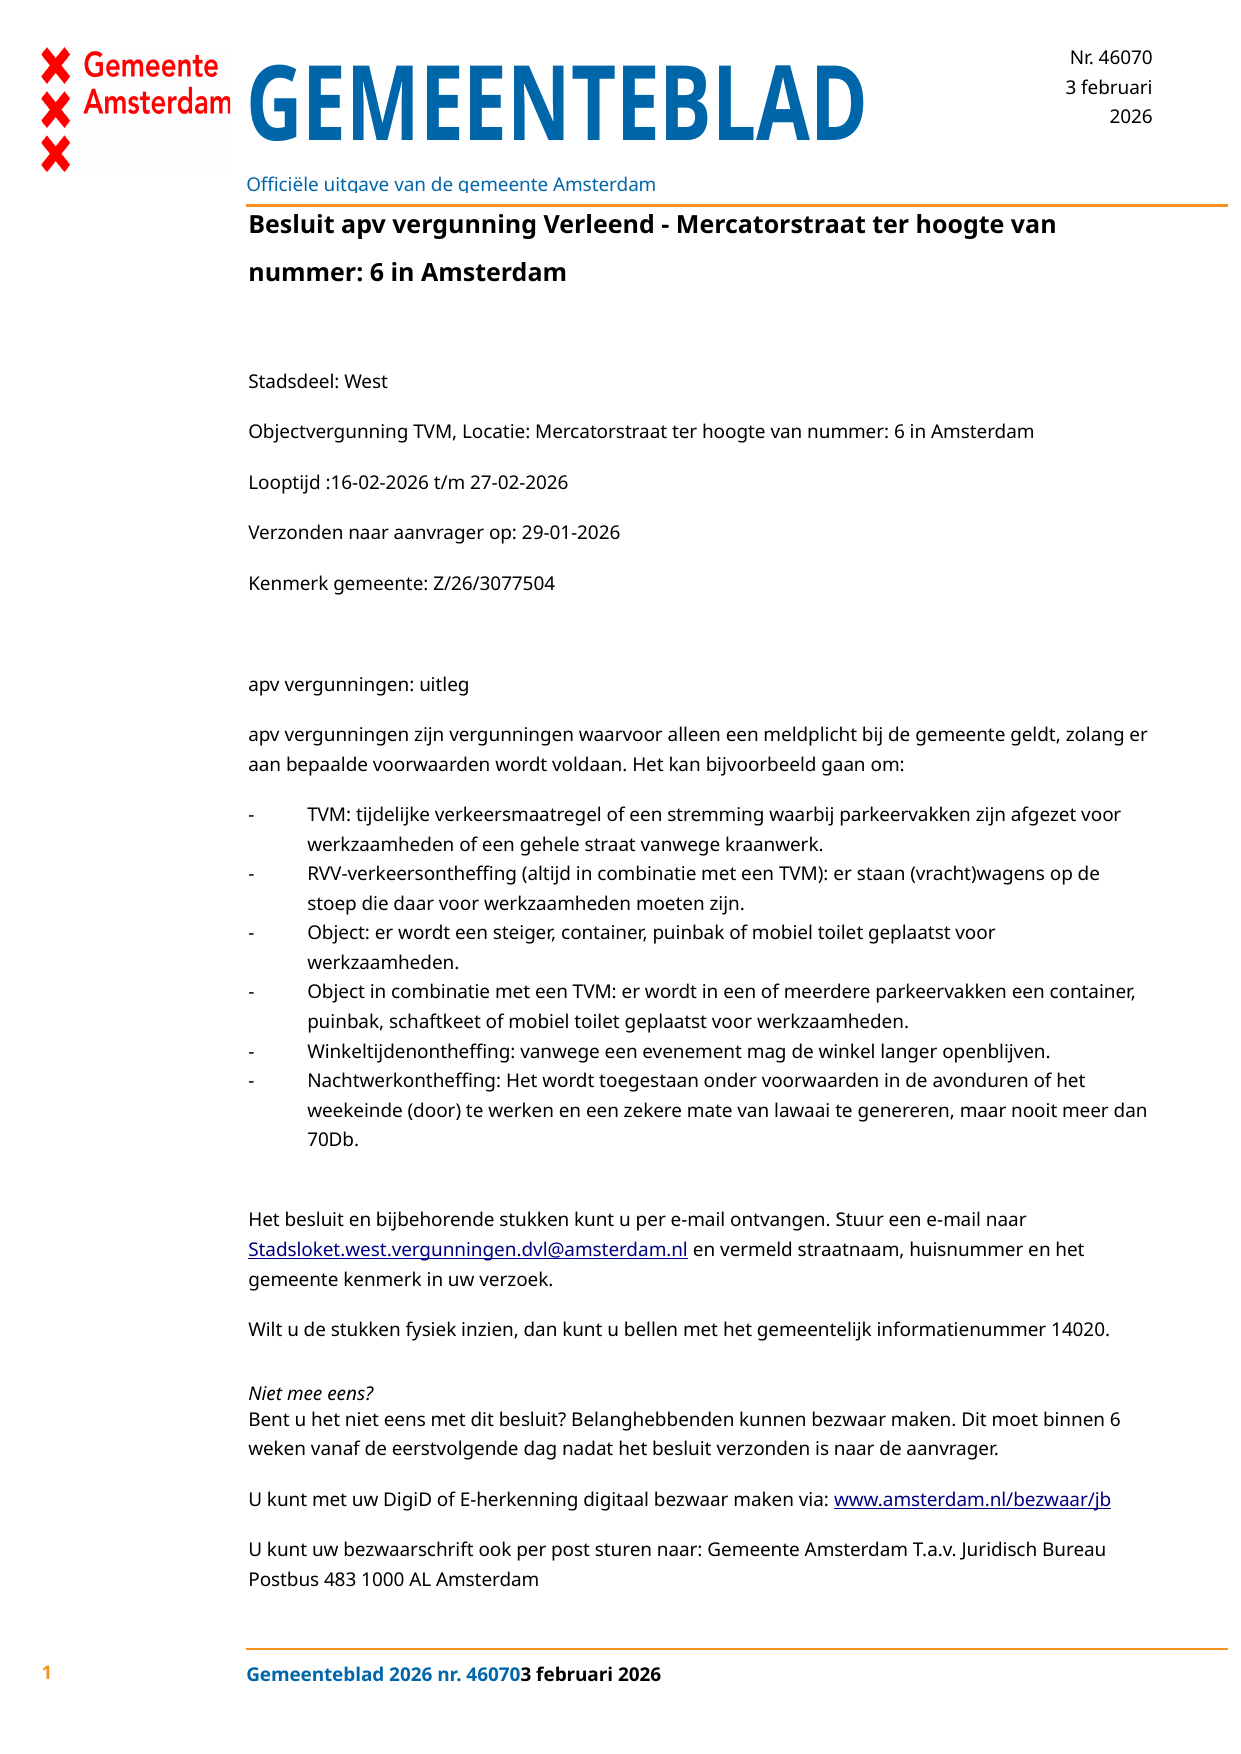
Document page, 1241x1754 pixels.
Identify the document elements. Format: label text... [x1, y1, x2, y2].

list Nachtwerkontheffing: Het wordt toegestaan onder voorwaarden in de avonduren of het weekeinde (door) te werken en een zekere mate van lawaai te genereren, maar nooit meer dan 70Db. [248, 1067, 1152, 1152]
list Object in combinatie met een TVM: er wordt in een of meerdere parkeervakken een container, puinbak, schaftkeet of mobiel toilet geplaatst voor werkzaamheden. [248, 979, 1152, 1034]
list Object: er wordt een steiger, container, puinbak of mobiel toilet geplaatst voor werkzaamheden. [248, 919, 1152, 975]
text Looptijd :16-02-2026 t/m 27-02-2026 [248, 469, 1152, 495]
text apv vergunningen zijn vergunningen waarvoor alleen een meldplicht bij de gemeente geldt, zolang er aan bepaalde voorwaarden wordt voldaan. Het kan bijvoorbeeld gaan om: [248, 721, 1152, 777]
list TVM: tijdelijke verkeersmaatregel of een stremming waarbij parkeervakken zijn afgezet voor werkzaamheden of een gehele straat vanwege kraanwerk. [248, 801, 1152, 857]
text Bent u het niet eens met dit besluit? Belanghebbenden kunnen bezwaar maken. Dit moet binnen 6 weken vanaf de eerstvolgende dag nadat het besluit verzonden is naar de aanvrager. [248, 1406, 1152, 1461]
text U kunt met uw DigiD of E-herkenning digitaal bezwaar maken via: www.amsterdam.nl/bezwaar/jb [248, 1486, 1152, 1512]
text U kunt uw bezwaarschrift ook per post sturen naar: Gemeente Amsterdam T.a.v. Juridisch Bureau Postbus 483 1000 AL Amsterdam [248, 1536, 1152, 1592]
text Wilt u de stukken fysiek inzien, dan kunt u bellen met het gemeentelijk informatienummer 14020. [248, 1316, 1152, 1342]
list Winkeltijdenontheffing: vanwege een evenement mag de winkel langer openblijven. [248, 1038, 1152, 1064]
list RVV-verkeersontheffing (altijd in combinatie met een TVM): er staan (vracht)wagens op de stoep die daar voor werkzaamheden moeten zijn. [248, 860, 1152, 916]
text Stadsdeel: West [248, 368, 1152, 394]
text Kenmerk gemeente: Z/26/3077504 [248, 570, 1152, 596]
text Besluit apv vergunning Verleend - Mercatorstraat ter hoogte van nummer: 6 in Amsterdam [248, 207, 1152, 288]
text Het besluit en bijbehorende stukken kunt u per e-mail ontvangen. Stuur een e-mail naar Stadsloket.west.vergunningen.dvl@amsterdam.nl en vermeld straatnaam, huisnummer en het gemeente kenmerk in uw verzoek. [248, 1207, 1152, 1292]
text Niet mee eens? [248, 1380, 1152, 1406]
text Verzonden naar aanvrager op: 29-01-2026 [248, 519, 1152, 545]
picture [41, 47, 231, 172]
text Objectvergunning TVM, Locatie: Mercatorstraat ter hoogte van nummer: 6 in Amsterdam [248, 419, 1152, 444]
text apv vergunningen: uitleg [248, 671, 1152, 697]
